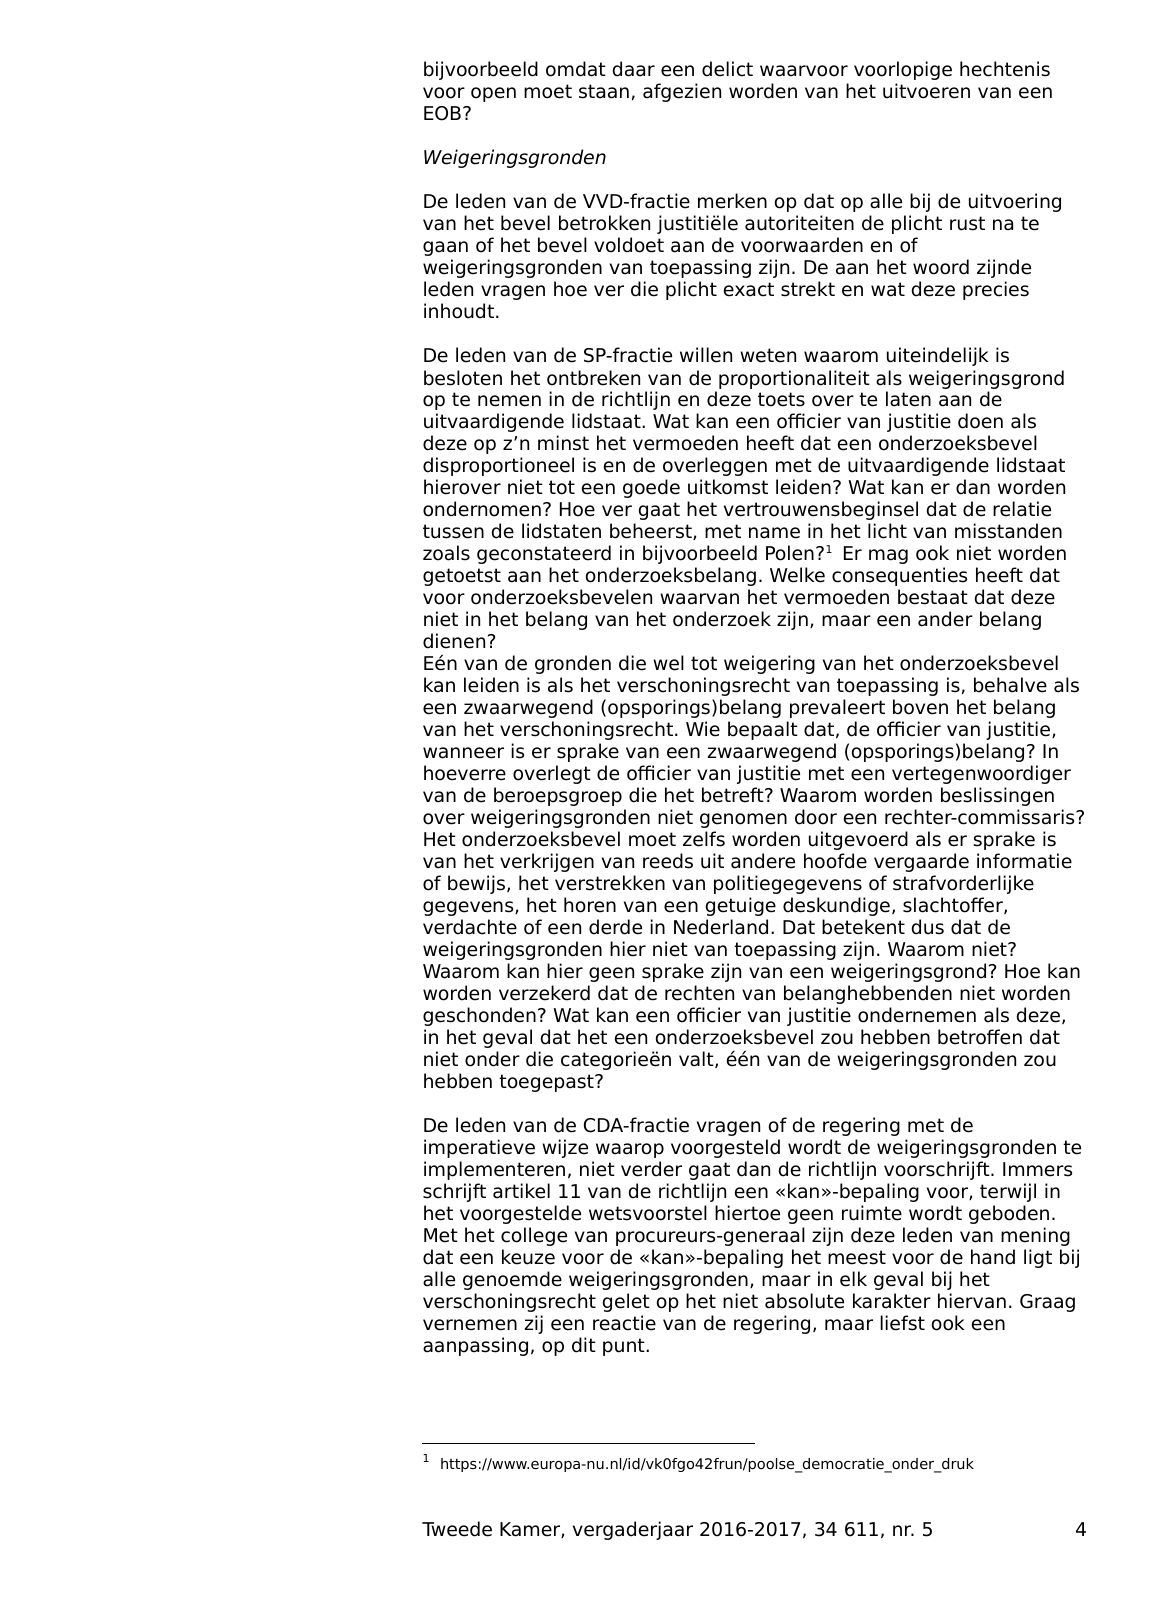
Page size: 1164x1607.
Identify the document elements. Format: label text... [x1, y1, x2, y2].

subtitle Weigeringsgronden [422, 147, 1087, 169]
text Het onderzoeksbevel moet zelfs worden uitgevoerd als er sprake is van het verkrijgen van reeds uit andere hoofde vergaarde informatie of bewijs, het verstrekken van politiegegevens of strafvorderlijke gegevens, het horen van een getuige deskundige, slachtoffer, verdachte of een derde in Nederland. Dat betekent dus dat de weigeringsgronden hier niet van toepassing zijn. Waarom niet? Waarom kan hier geen sprake zijn van een weigeringsgrond? Hoe kan worden verzekerd dat de rechten van belanghebbenden niet worden geschonden? Wat kan een officier van justitie ondernemen als deze, in het geval dat het een onderzoeksbevel zou hebben betroffen dat niet onder die categorieën valt, één van de weigeringsgronden zou hebben toegepast? [422, 829, 1087, 1093]
text https://www.europa-nu.nl/id/vk0fgo42frun/poolse_democratie_onder_druk [422, 1452, 1087, 1474]
text De leden van de SP-fractie willen weten waarom uiteindelijk is besloten het ontbreken van de proportionaliteit als weigeringsgrond op te nemen in de richtlijn en deze toets over te laten aan de uitvaardigende lidstaat. Wat kan een officier van justitie doen als deze op z’n minst het vermoeden heeft dat een onderzoeksbevel disproportioneel is en de overleggen met de uitvaardigende lidstaat hierover niet tot een goede uitkomst leiden? Wat kan er dan worden ondernomen? Hoe ver gaat het vertrouwensbeginsel dat de relatie tussen de lidstaten beheerst, met name in het licht van misstanden zoals geconstateerd in bijvoorbeeld Polen? Er mag ook niet worden getoetst aan het onderzoeksbelang. Welke consequenties heeft dat voor onderzoeksbevelen waarvan het vermoeden bestaat dat deze niet in het belang van het onderzoek zijn, maar een ander belang dienen? [422, 345, 1087, 653]
text bijvoorbeeld omdat daar een delict waarvoor voorlopige hechtenis voor open moet staan, afgezien worden van het uitvoeren van een EOB? [422, 59, 1087, 125]
text De leden van de VVD-fractie merken op dat op alle bij de uitvoering van het bevel betrokken justitiële autoriteiten de plicht rust na te gaan of het bevel voldoet aan de voorwaarden en of weigeringsgronden van toepassing zijn. De aan het woord zijnde leden vragen hoe ver die plicht exact strekt en wat deze precies inhoudt. [422, 191, 1087, 323]
text De leden van de CDA-fractie vragen of de regering met de imperatieve wijze waarop voorgesteld wordt de weigeringsgronden te implementeren, niet verder gaat dan de richtlijn voorschrijft. Immers schrijft artikel 11 van de richtlijn een «kan»-bepaling voor, terwijl in het voorgestelde wetsvoorstel hiertoe geen ruimte wordt geboden. Met het college van procureurs-generaal zijn deze leden van mening dat een keuze voor de «kan»-bepaling het meest voor de hand ligt bij alle genoemde weigeringsgronden, maar in elk geval bij het verschoningsrecht gelet op het niet absolute karakter hiervan. Graag vernemen zij een reactie van de regering, maar liefst ook een aanpassing, op dit punt. [422, 1115, 1087, 1357]
text Eén van de gronden die wel tot weigering van het onderzoeksbevel kan leiden is als het verschoningsrecht van toepassing is, behalve als een zwaarwegend (opsporings)belang prevaleert boven het belang van het verschoningsrecht. Wie bepaalt dat, de officier van justitie, wanneer is er sprake van een zwaarwegend (opsporings)belang? In hoeverre overlegt de officier van justitie met een vertegenwoordiger van de beroepsgroep die het betreft? Waarom worden beslissingen over weigeringsgronden niet genomen door een rechter-commissaris? [422, 653, 1087, 829]
